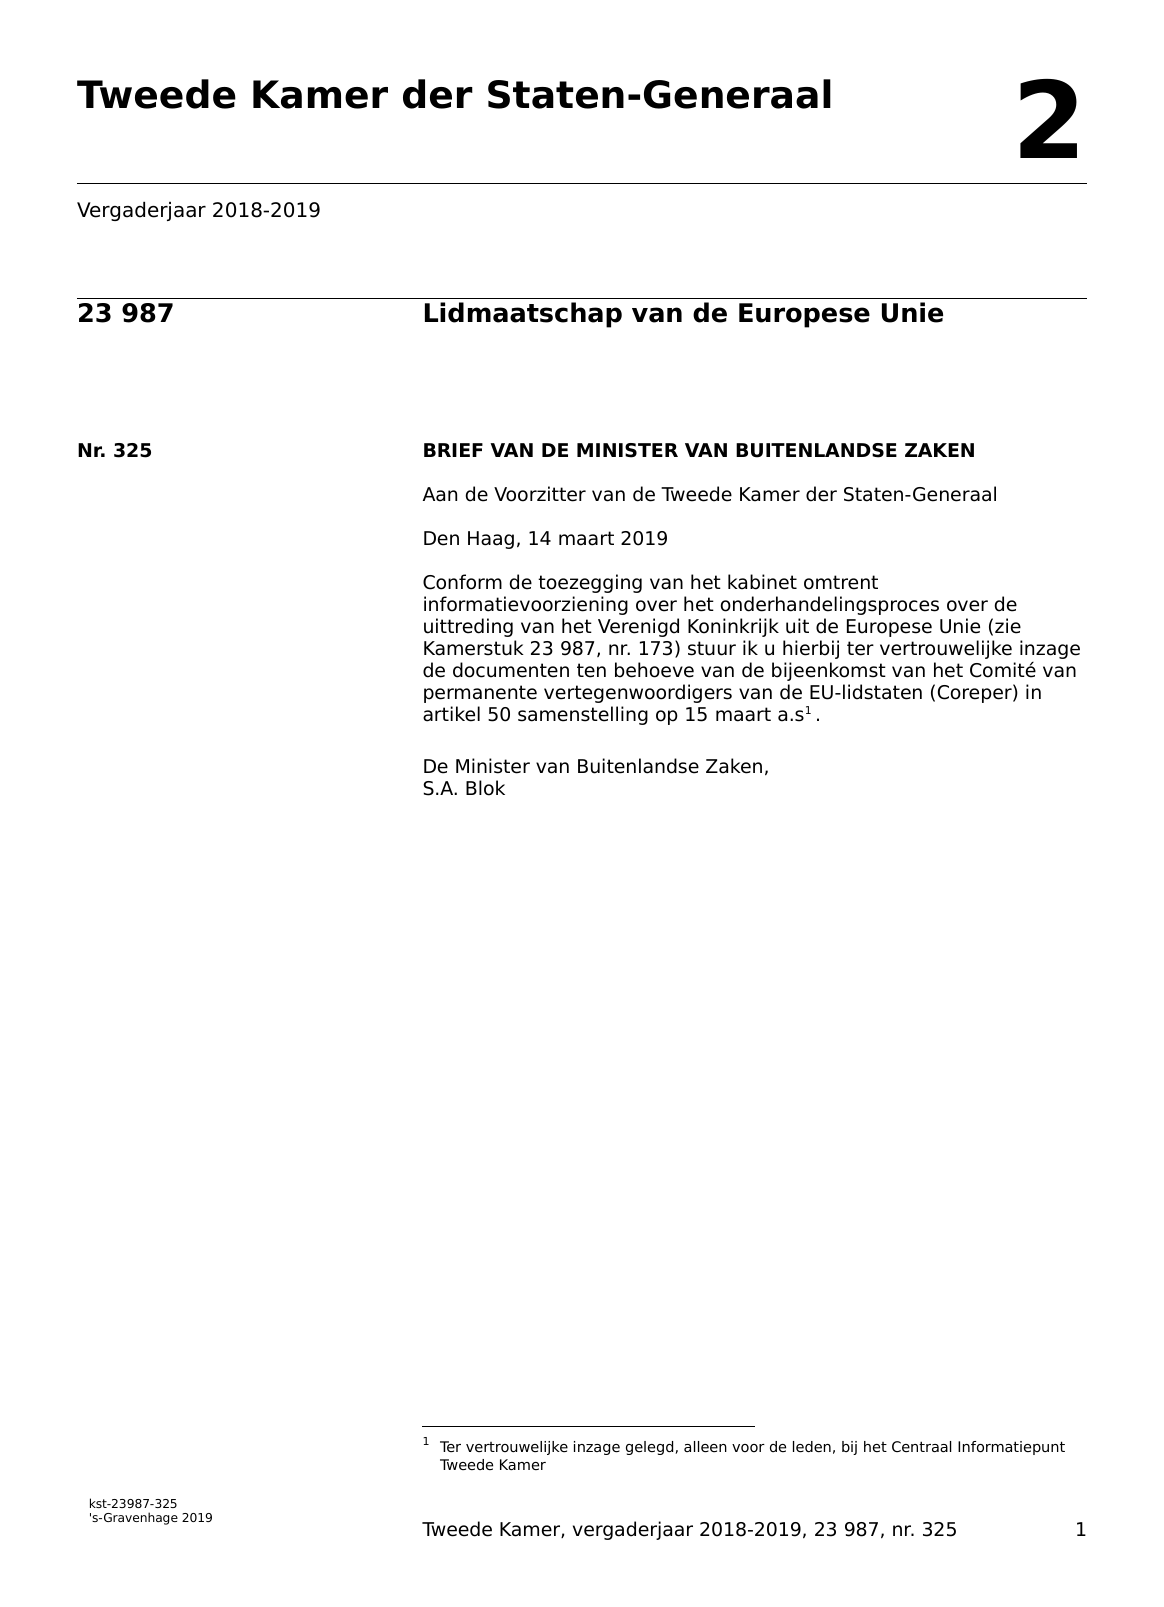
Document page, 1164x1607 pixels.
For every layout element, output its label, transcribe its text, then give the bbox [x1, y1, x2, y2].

text Ter vertrouwelijke inzage gelegd, alleen voor de leden, bij het Centraal Informatiepunt Tweede Kamer [422, 1435, 1087, 1474]
text Den Haag, 14 maart 2019 [422, 528, 1087, 550]
subtitle Nr. 325 BRIEF VAN DE MINISTER VAN BUITENLANDSE ZAKEN [77, 440, 1087, 462]
table_cell Vergaderjaar 2018-2019 [77, 184, 1087, 298]
subtitle 23 987 Lidmaatschap van de Europese Unie [77, 299, 1087, 329]
table_header Tweede Kamer der Staten-Generaal [77, 59, 886, 183]
text Aan de Voorzitter van de Tweede Kamer der Staten-Generaal [422, 484, 1087, 506]
text De Minister van Buitenlandse Zaken, S.A. Blok [422, 756, 1087, 800]
text Conform de toezegging van het kabinet omtrent informatievoorziening over het onderhandelingsproces over de uittreding van het Verenigd Koninkrijk uit de Europese Unie (zie Kamerstuk 23 987, nr. 173) stuur ik u hierbij ter vertrouwelijke inzage de documenten ten behoeve van de bijeenkomst van het Comité van permanente vertegenwoordigers van de EU-lidstaten (Coreper) in artikel 50 samenstelling op 15 maart a.s. [422, 572, 1087, 726]
text 's-Gravenhage 2019 [88, 1511, 323, 1525]
table_header 2 [886, 59, 1087, 183]
text kst-23987-325 [88, 1497, 323, 1511]
